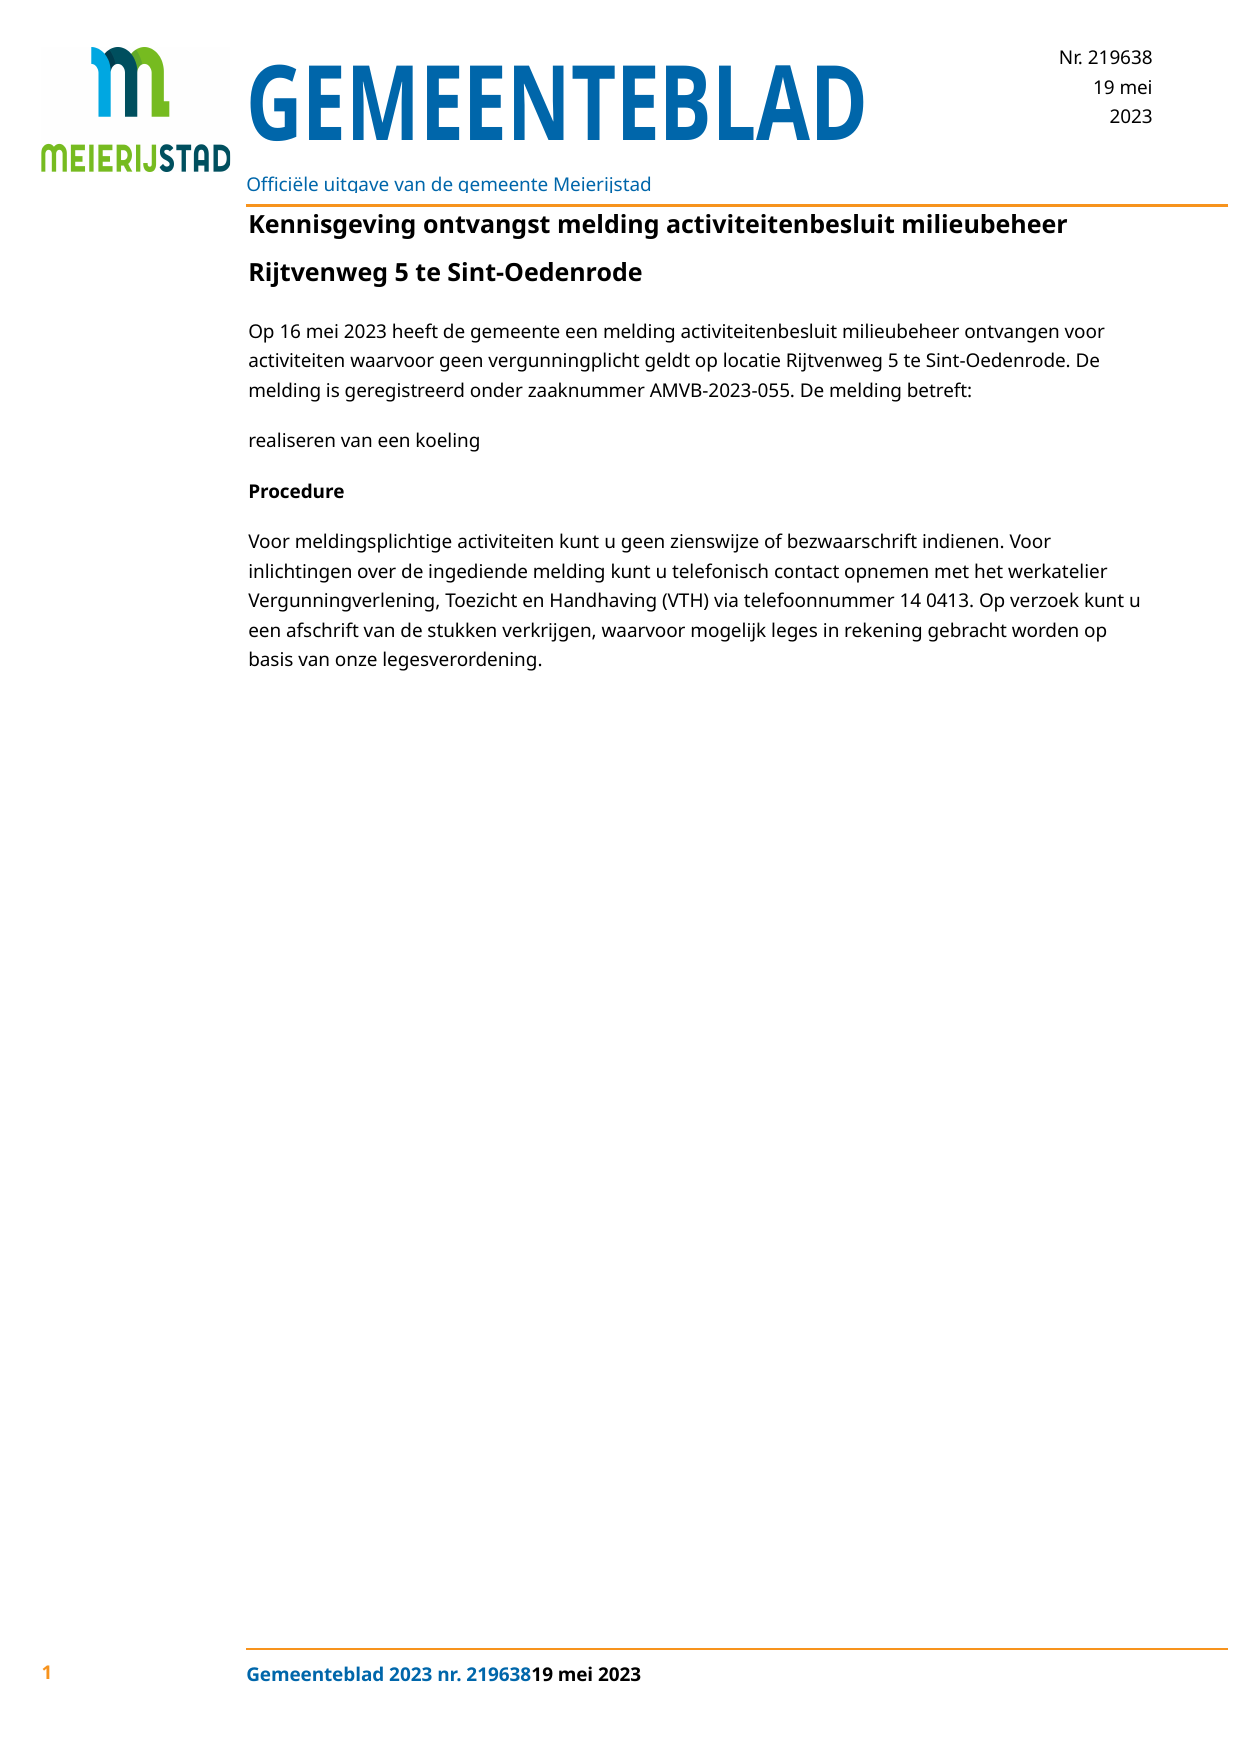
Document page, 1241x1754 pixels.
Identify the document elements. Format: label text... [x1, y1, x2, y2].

picture [41, 47, 231, 172]
text realiseren van een koeling [248, 427, 1152, 453]
text Voor meldingsplichtige activiteiten kunt u geen zienswijze of bezwaarschrift indienen. Voor inlichtingen over de ingediende melding kunt u telefonisch contact opnemen met het werkatelier Vergunningverlening, Toezicht en Handhaving (VTH) via telefoonnummer 14 0413. Op verzoek kunt u een afschrift van de stukken verkrijgen, waarvoor mogelijk leges in rekening gebracht worden op basis van onze legesverordening. [248, 528, 1152, 672]
text Op 16 mei 2023 heeft de gemeente een melding activiteitenbesluit milieubeheer ontvangen voor activiteiten waarvoor geen vergunningplicht geldt op locatie Rijtvenweg 5 te Sint-Oedenrode. De melding is geregistreerd onder zaaknummer AMVB-2023-055. De melding betreft: [248, 318, 1152, 403]
text Kennisgeving ontvangst melding activiteitenbesluit milieubeheer Rijtvenweg 5 te Sint-Oedenrode [248, 207, 1152, 288]
text Procedure [248, 478, 1152, 504]
